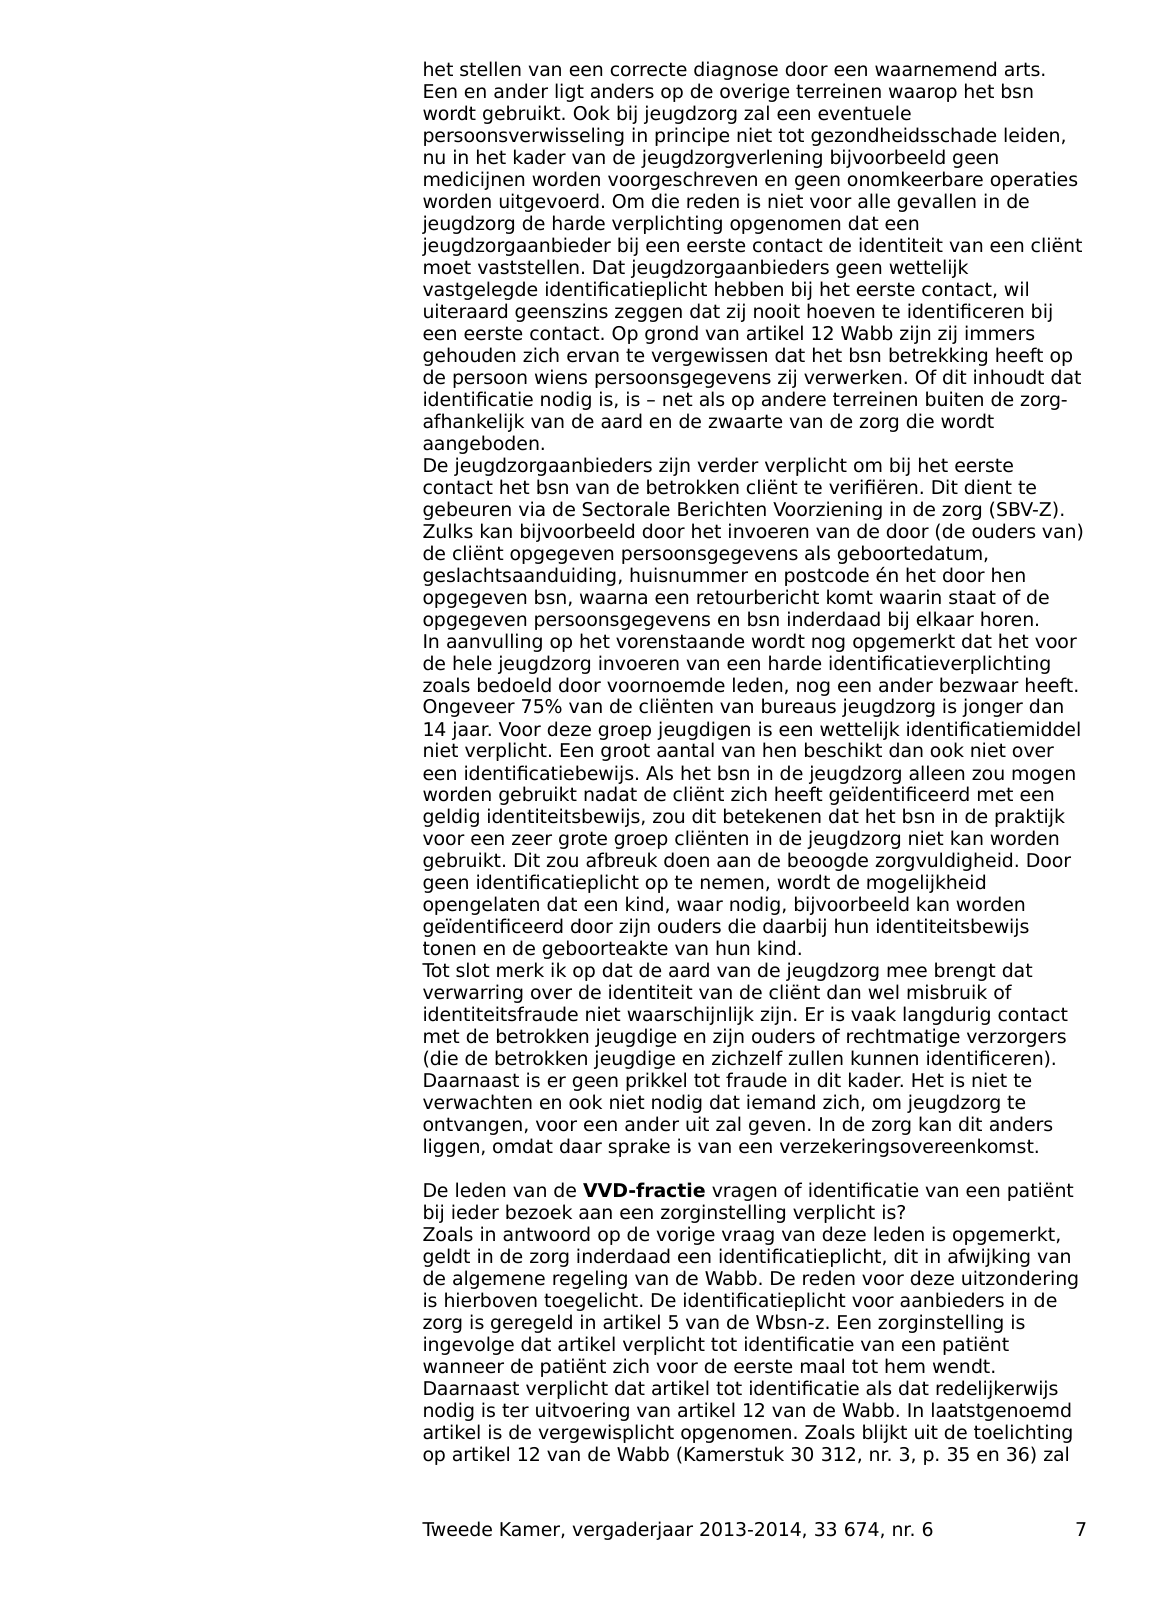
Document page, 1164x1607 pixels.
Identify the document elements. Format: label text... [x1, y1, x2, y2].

text De leden van de VVD-fractie vragen of identificatie van een patiënt bij ieder bezoek aan een zorginstelling verplicht is? [422, 1180, 1087, 1224]
text Tot slot merk ik op dat de aard van de jeugdzorg mee brengt dat verwarring over de identiteit van de cliënt dan wel misbruik of identiteitsfraude niet waarschijnlijk zijn. Er is vaak langdurig contact met de betrokken jeugdige en zijn ouders of rechtmatige verzorgers (die de betrokken jeugdige en zichzelf zullen kunnen identificeren). Daarnaast is er geen prikkel tot fraude in dit kader. Het is niet te verwachten en ook niet nodig dat iemand zich, om jeugdzorg te ontvangen, voor een ander uit zal geven. In de zorg kan dit anders liggen, omdat daar sprake is van een verzekeringsovereenkomst. [422, 960, 1087, 1158]
text het stellen van een correcte diagnose door een waarnemend arts. Een en ander ligt anders op de overige terreinen waarop het bsn wordt gebruikt. Ook bij jeugdzorg zal een eventuele persoonsverwisseling in principe niet tot gezondheidsschade leiden, nu in het kader van de jeugdzorgverlening bijvoorbeeld geen medicijnen worden voorgeschreven en geen onomkeerbare operaties worden uitgevoerd. Om die reden is niet voor alle gevallen in de jeugdzorg de harde verplichting opgenomen dat een jeugdzorgaanbieder bij een eerste contact de identiteit van een cliënt moet vaststellen. Dat jeugdzorgaanbieders geen wettelijk vastgelegde identificatieplicht hebben bij het eerste contact, wil uiteraard geenszins zeggen dat zij nooit hoeven te identificeren bij een eerste contact. Op grond van artikel 12 Wabb zijn zij immers gehouden zich ervan te vergewissen dat het bsn betrekking heeft op de persoon wiens persoonsgegevens zij verwerken. Of dit inhoudt dat identificatie nodig is, is – net als op andere terreinen buiten de zorg- afhankelijk van de aard en de zwaarte van de zorg die wordt aangeboden. [422, 59, 1087, 455]
text In aanvulling op het vorenstaande wordt nog opgemerkt dat het voor de hele jeugdzorg invoeren van een harde identificatieverplichting zoals bedoeld door voornoemde leden, nog een ander bezwaar heeft. Ongeveer 75% van de cliënten van bureaus jeugdzorg is jonger dan 14 jaar. Voor deze groep jeugdigen is een wettelijk identificatiemiddel niet verplicht. Een groot aantal van hen beschikt dan ook niet over een identificatiebewijs. Als het bsn in de jeugdzorg alleen zou mogen worden gebruikt nadat de cliënt zich heeft geïdentificeerd met een geldig identiteitsbewijs, zou dit betekenen dat het bsn in de praktijk voor een zeer grote groep cliënten in de jeugdzorg niet kan worden gebruikt. Dit zou afbreuk doen aan de beoogde zorgvuldigheid. Door geen identificatieplicht op te nemen, wordt de mogelijkheid opengelaten dat een kind, waar nodig, bijvoorbeeld kan worden geïdentificeerd door zijn ouders die daarbij hun identiteitsbewijs tonen en de geboorteakte van hun kind. [422, 631, 1087, 960]
text Zoals in antwoord op de vorige vraag van deze leden is opgemerkt, geldt in de zorg inderdaad een identificatieplicht, dit in afwijking van de algemene regeling van de Wabb. De reden voor deze uitzondering is hierboven toegelicht. De identificatieplicht voor aanbieders in de zorg is geregeld in artikel 5 van de Wbsn-z. Een zorginstelling is ingevolge dat artikel verplicht tot identificatie van een patiënt wanneer de patiënt zich voor de eerste maal tot hem wendt. Daarnaast verplicht dat artikel tot identificatie als dat redelijkerwijs nodig is ter uitvoering van artikel 12 van de Wabb. In laatstgenoemd artikel is de vergewisplicht opgenomen. Zoals blijkt uit de toelichting op artikel 12 van de Wabb (Kamerstuk 30 312, nr. 3, p. 35 en 36) zal [422, 1224, 1087, 1466]
text De jeugdzorgaanbieders zijn verder verplicht om bij het eerste contact het bsn van de betrokken cliënt te verifiëren. Dit dient te gebeuren via de Sectorale Berichten Voorziening in de zorg (SBV-Z). Zulks kan bijvoorbeeld door het invoeren van de door (de ouders van) de cliënt opgegeven persoonsgegevens als geboortedatum, geslachtsaanduiding, huisnummer en postcode én het door hen opgegeven bsn, waarna een retourbericht komt waarin staat of de opgegeven persoonsgegevens en bsn inderdaad bij elkaar horen. [422, 455, 1087, 631]
